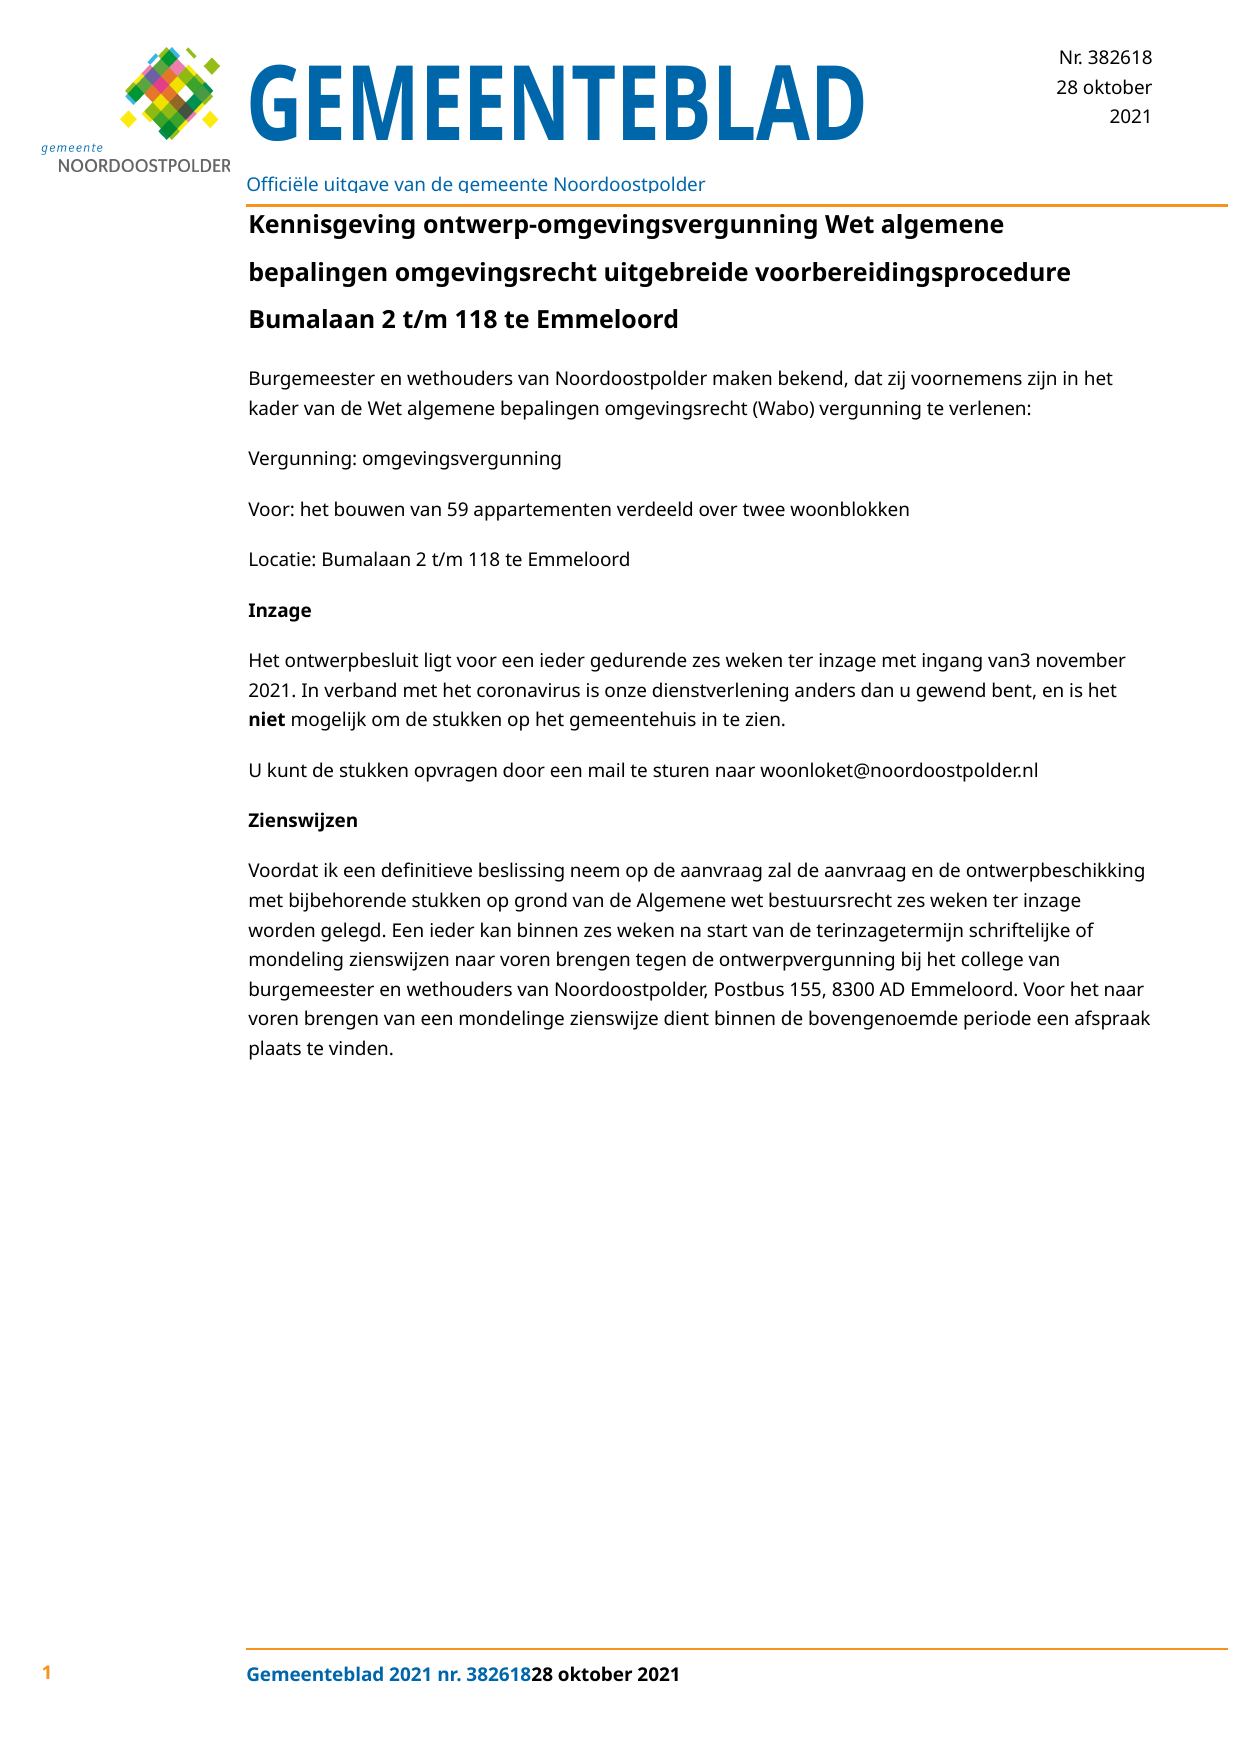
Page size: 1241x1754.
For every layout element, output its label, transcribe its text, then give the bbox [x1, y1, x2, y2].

text Vergunning: omgevingsvergunning [248, 446, 1152, 471]
text Voordat ik een definitieve beslissing neem op de aanvraag zal de aanvraag en de ontwerpbeschikking met bijbehorende stukken op grond van de Algemene wet bestuursrecht zes weken ter inzage worden gelegd. Een ieder kan binnen zes weken na start van de terinzagetermijn schriftelijke of mondeling zienswijzen naar voren brengen tegen de ontwerpvergunning bij het college van burgemeester en wethouders van Noordoostpolder, Postbus 155, 8300 AD Emmeloord. Voor het naar voren brengen van een mondelinge zienswijze dient binnen de bovengenoemde periode een afspraak plaats te vinden. [248, 858, 1152, 1061]
text Kennisgeving ontwerp-omgevingsvergunning Wet algemene bepalingen omgevingsrecht uitgebreide voorbereidingsprocedure Bumalaan 2 t/m 118 te Emmeloord [248, 207, 1152, 336]
picture [41, 47, 231, 172]
text Voor: het bouwen van 59 appartementen verdeeld over twee woonblokken [248, 496, 1152, 522]
text U kunt de stukken opvragen door een mail te sturen naar woonloket@noordoostpolder.nl [248, 757, 1152, 782]
text Het ontwerpbesluit ligt voor een ieder gedurende zes weken ter inzage met ingang van3 november 2021. In verband met het coronavirus is onze dienstverlening anders dan u gewend bent, en is het niet mogelijk om de stukken op het gemeentehuis in te zien. [248, 647, 1152, 732]
text Zienswijzen [248, 807, 1152, 833]
text Inzage [248, 597, 1152, 622]
text Burgemeester en wethouders van Noordoostpolder maken bekend, dat zij voornemens zijn in het kader van de Wet algemene bepalingen omgevingsrecht (Wabo) vergunning te verlenen: [248, 366, 1152, 421]
text Locatie: Bumalaan 2 t/m 118 te Emmeloord [248, 546, 1152, 572]
